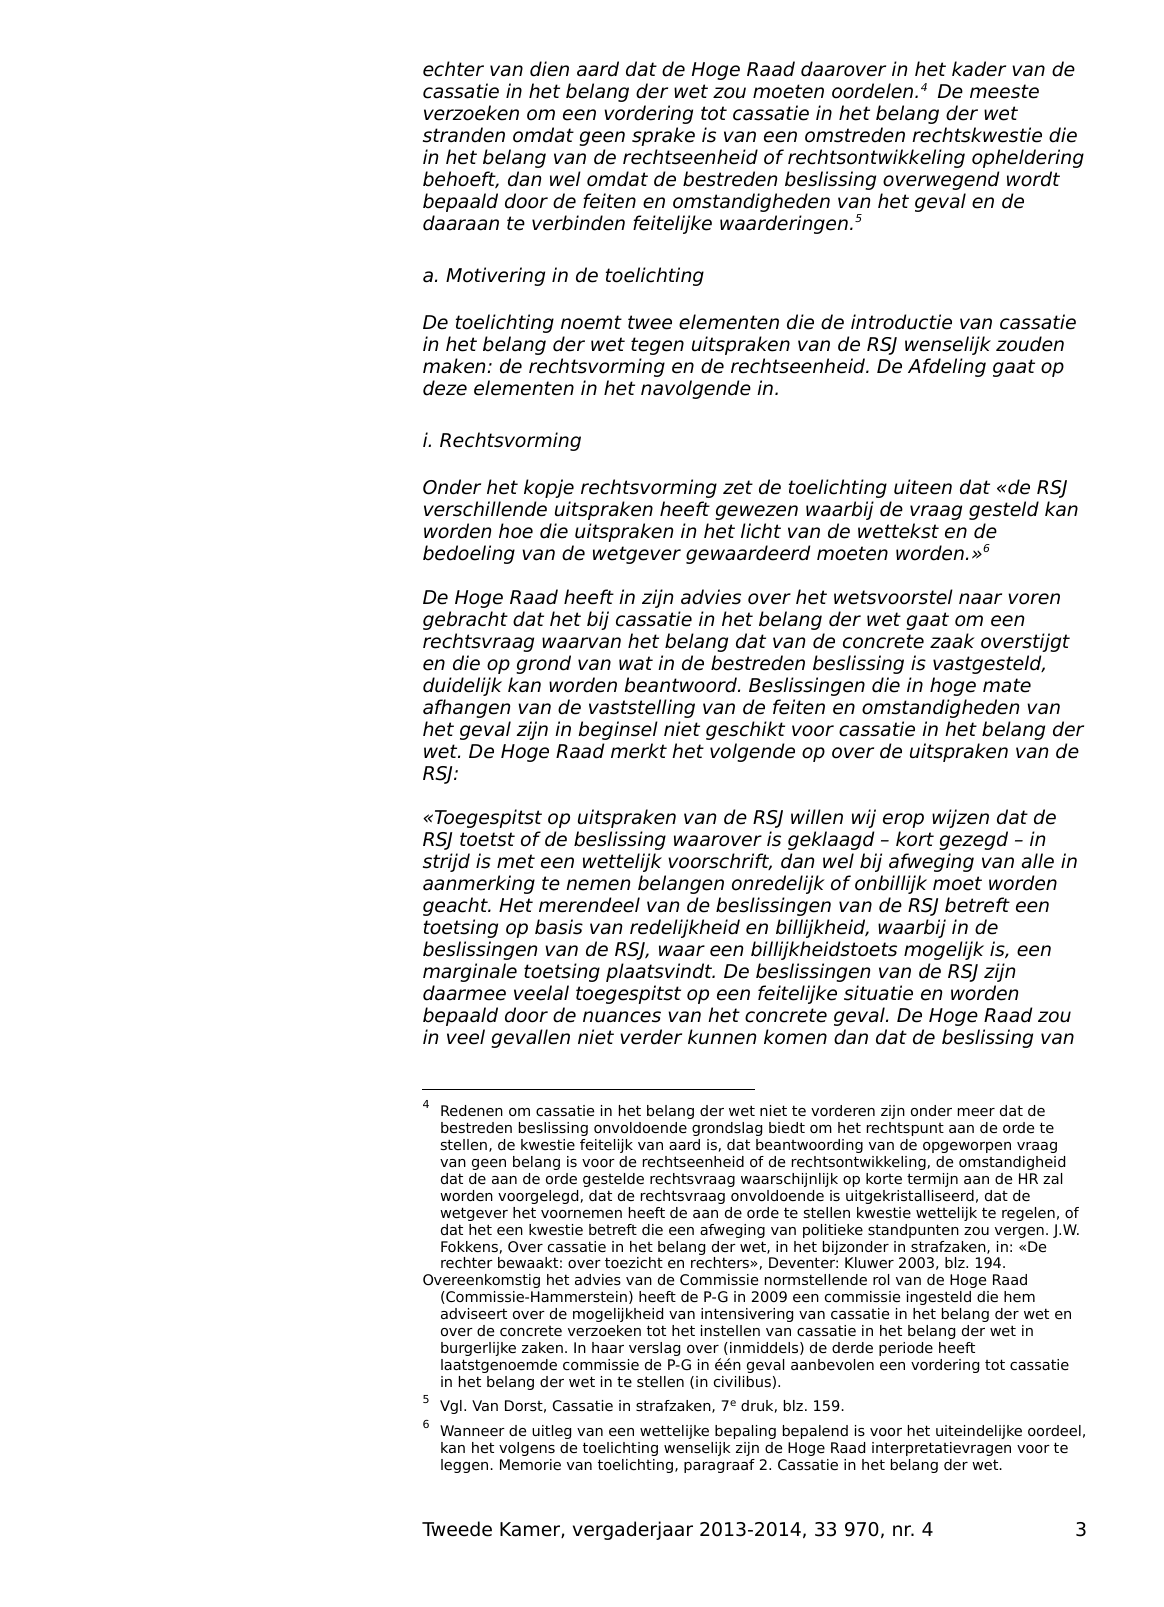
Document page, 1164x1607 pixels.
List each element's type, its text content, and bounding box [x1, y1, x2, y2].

text echter van dien aard dat de Hoge Raad daarover in het kader van de cassatie in het belang der wet zou moeten oordelen. De meeste verzoeken om een vordering tot cassatie in het belang der wet stranden omdat geen sprake is van een omstreden rechtskwestie die in het belang van de rechtseenheid of rechtsontwikkeling opheldering behoeft, dan wel omdat de bestreden beslissing overwegend wordt bepaald door de feiten en omstandigheden van het geval en de daaraan te verbinden feitelijke waarderingen. [422, 59, 1087, 235]
text «Toegespitst op uitspraken van de RSJ willen wij erop wijzen dat de RSJ toetst of de beslissing waarover is geklaagd – kort gezegd – in strijd is met een wettelijk voorschrift, dan wel bij afweging van alle in aanmerking te nemen belangen onredelijk of onbillijk moet worden geacht. Het merendeel van de beslissingen van de RSJ betreft een toetsing op basis van redelijkheid en billijkheid, waarbij in de beslissingen van de RSJ, waar een billijkheidstoets mogelijk is, een marginale toetsing plaatsvindt. De beslissingen van de RSJ zijn daarmee veelal toegespitst op een feitelijke situatie en worden bepaald door de nuances van het concrete geval. De Hoge Raad zou in veel gevallen niet verder kunnen komen dan dat de beslissing van [422, 807, 1087, 1049]
text De toelichting noemt twee elementen die de introductie van cassatie in het belang der wet tegen uitspraken van de RSJ wenselijk zouden maken: de rechtsvorming en de rechtseenheid. De Afdeling gaat op deze elementen in het navolgende in. [422, 312, 1087, 400]
text Overeenkomstig het advies van de Commissie normstellende rol van de Hoge Raad (Commissie-Hammerstein) heeft de P-G in 2009 een commissie ingesteld die hem adviseert over de mogelijkheid van intensivering van cassatie in het belang der wet en over de concrete verzoeken tot het instellen van cassatie in het belang der wet in burgerlijke zaken. In haar verslag over (inmiddels) de derde periode heeft laatstgenoemde commissie de P-G in één geval aanbevolen een vordering tot cassatie in het belang der wet in te stellen (in civilibus). [422, 1272, 1087, 1391]
text Vgl. Van Dorst, Cassatie in strafzaken, 7e druk, blz. 159. [422, 1393, 1087, 1416]
text Wanneer de uitleg van een wettelijke bepaling bepalend is voor het uiteindelijke oordeel, kan het volgens de toelichting wenselijk zijn de Hoge Raad interpretatievragen voor te leggen. Memorie van toelichting, paragraaf 2. Cassatie in het belang der wet. [422, 1418, 1087, 1474]
text Onder het kopje rechtsvorming zet de toelichting uiteen dat «de RSJ verschillende uitspraken heeft gewezen waarbij de vraag gesteld kan worden hoe die uitspraken in het licht van de wettekst en de bedoeling van de wetgever gewaardeerd moeten worden.» [422, 477, 1087, 565]
subtitle a. Motivering in de toelichting [422, 265, 1087, 287]
text De Hoge Raad heeft in zijn advies over het wetsvoorstel naar voren gebracht dat het bij cassatie in het belang der wet gaat om een rechtsvraag waarvan het belang dat van de concrete zaak overstijgt en die op grond van wat in de bestreden beslissing is vastgesteld, duidelijk kan worden beantwoord. Beslissingen die in hoge mate afhangen van de vaststelling van de feiten en omstandigheden van het geval zijn in beginsel niet geschikt voor cassatie in het belang der wet. De Hoge Raad merkt het volgende op over de uitspraken van de RSJ: [422, 587, 1087, 785]
text Redenen om cassatie in het belang der wet niet te vorderen zijn onder meer dat de bestreden beslissing onvoldoende grondslag biedt om het rechtspunt aan de orde te stellen, de kwestie feitelijk van aard is, dat beantwoording van de opgeworpen vraag van geen belang is voor de rechtseenheid of de rechtsontwikkeling, de omstandigheid dat de aan de orde gestelde rechtsvraag waarschijnlijk op korte termijn aan de HR zal worden voorgelegd, dat de rechtsvraag onvoldoende is uitgekristalliseerd, dat de wetgever het voornemen heeft de aan de orde te stellen kwestie wettelijk te regelen, of dat het een kwestie betreft die een afweging van politieke standpunten zou vergen. J.W. Fokkens, Over cassatie in het belang der wet, in het bijzonder in strafzaken, in: «De rechter bewaakt: over toezicht en rechters», Deventer: Kluwer 2003, blz. 194. [422, 1098, 1087, 1272]
subtitle i. Rechtsvorming [422, 430, 1087, 452]
